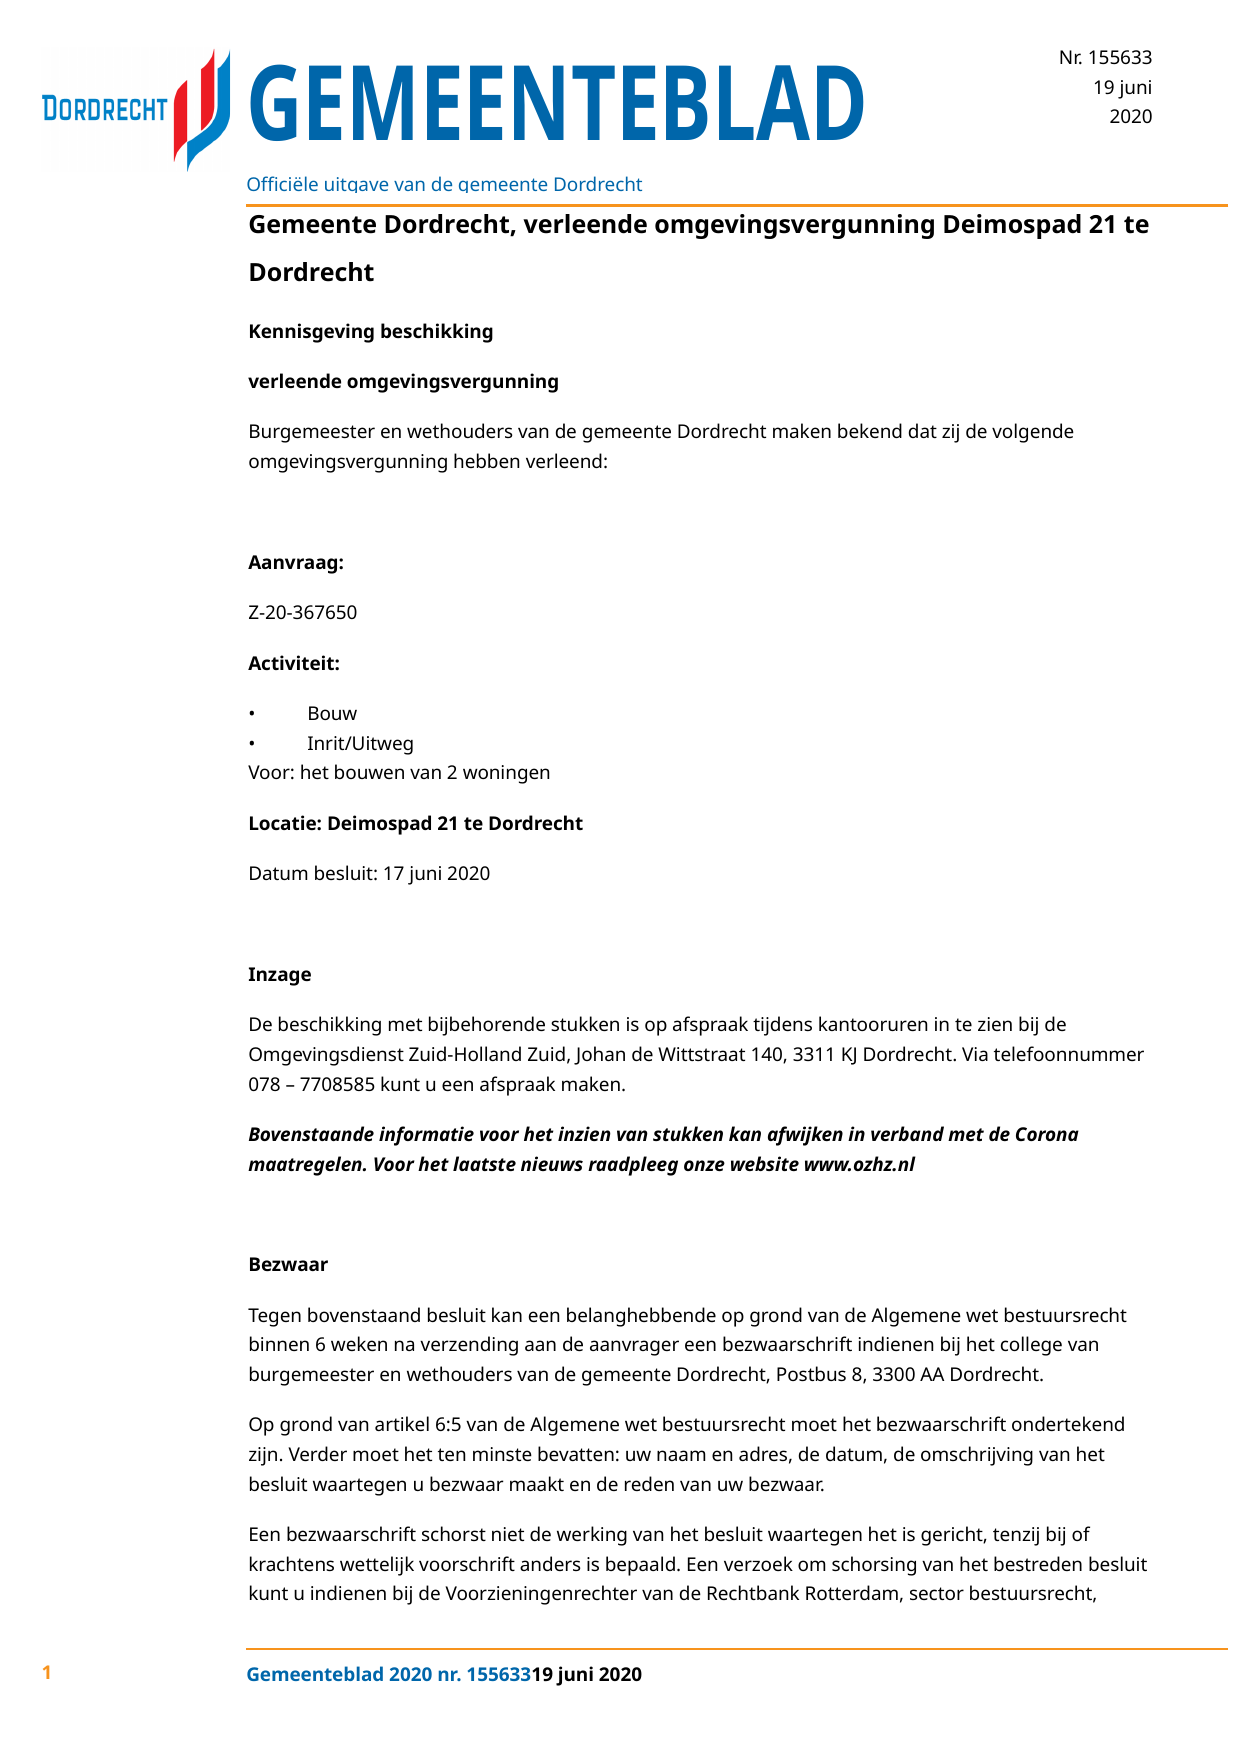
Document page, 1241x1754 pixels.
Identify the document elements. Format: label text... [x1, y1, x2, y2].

text Bovenstaande informatie voor het inzien van stukken kan afwijken in verband met de Corona maatregelen. Voor het laatste nieuws raadpleeg onze website www.ozhz.nl [248, 1121, 1152, 1177]
text Z-20-367650 [248, 599, 1152, 625]
text Locatie: Deimospad 21 te Dordrecht [248, 810, 1152, 836]
text Inzage [248, 961, 1152, 987]
text Bezwaar [248, 1252, 1152, 1277]
text Voor: het bouwen van 2 woningen [248, 759, 1152, 785]
text Op grond van artikel 6:5 van de Algemene wet bestuursrecht moet het bezwaarschrift ondertekend zijn. Verder moet het ten minste bevatten: uw naam en adres, de datum, de omschrijving van het besluit waartegen u bezwaar maakt en de reden van uw bezwaar. [248, 1412, 1152, 1497]
text Tegen bovenstaand besluit kan een belanghebbende op grond van de Algemene wet bestuursrecht binnen 6 weken na verzending aan de aanvrager een bezwaarschrift indienen bij het college van burgemeester en wethouders van de gemeente Dordrecht, Postbus 8, 3300 AA Dordrecht. [248, 1302, 1152, 1387]
text Gemeente Dordrecht, verleende omgevingsvergunning Deimospad 21 te Dordrecht [248, 207, 1152, 288]
list Inrit/Uitweg [248, 730, 1152, 756]
text verleende omgevingsvergunning [248, 368, 1152, 394]
text Burgemeester en wethouders van de gemeente Dordrecht maken bekend dat zij de volgende omgevingsvergunning hebben verleend: [248, 419, 1152, 474]
text Activiteit: [248, 650, 1152, 676]
text Kennisgeving beschikking [248, 318, 1152, 344]
text Datum besluit: 17 juni 2020 [248, 860, 1152, 886]
list Bouw [248, 700, 1152, 726]
text De beschikking met bijbehorende stukken is op afspraak tijdens kantooruren in te zien bij de Omgevingsdienst Zuid-Holland Zuid, Johan de Wittstraat 140, 3311 KJ Dordrecht. Via telefoonnummer 078 – 7708585 kunt u een afspraak maken. [248, 1012, 1152, 1097]
picture [41, 47, 231, 172]
text Aanvraag: [248, 549, 1152, 575]
text Een bezwaarschrift schorst niet de werking van het besluit waartegen het is gericht, tenzij bij of krachtens wettelijk voorschrift anders is bepaald. Een verzoek om schorsing van het bestreden besluit kunt u indienen bij de Voorzieningenrechter van de Rechtbank Rotterdam, sector bestuursrecht, [248, 1521, 1152, 1606]
